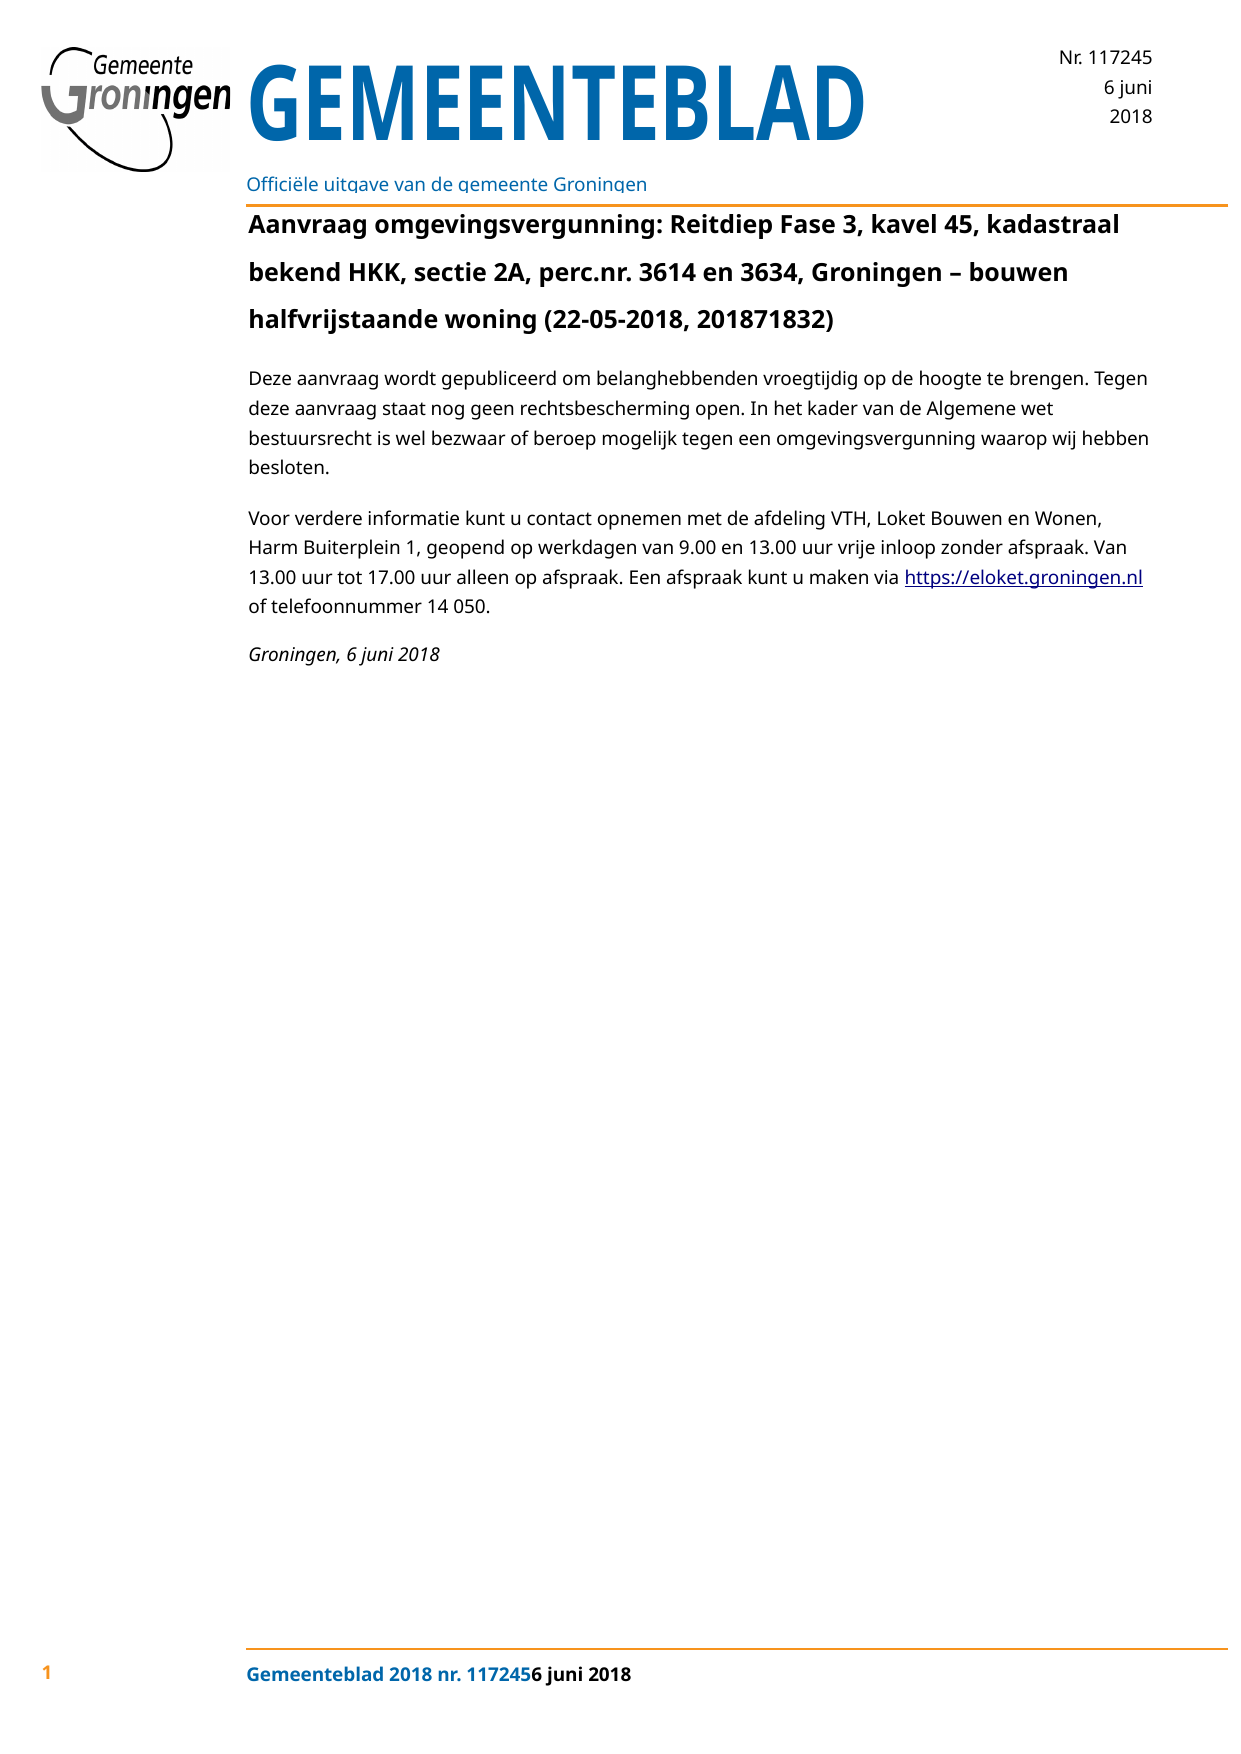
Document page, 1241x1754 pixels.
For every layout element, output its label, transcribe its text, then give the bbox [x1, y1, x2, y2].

text Deze aanvraag wordt gepubliceerd om belanghebbenden vroegtijdig op de hoogte te brengen. Tegen deze aanvraag staat nog geen rechtsbescherming open. In het kader van de Algemene wet bestuursrecht is wel bezwaar of beroep mogelijk tegen een omgevingsvergunning waarop wij hebben besloten. [248, 366, 1152, 480]
text Aanvraag omgevingsvergunning: Reitdiep Fase 3, kavel 45, kadastraal bekend HKK, sectie 2A, perc.nr. 3614 en 3634, Groningen – bouwen halfvrijstaande woning (22-05-2018, 201871832) [248, 207, 1152, 336]
picture [41, 47, 231, 172]
text Groningen, 6 juni 2018 [248, 641, 1152, 667]
text Voor verdere informatie kunt u contact opnemen met de afdeling VTH, Loket Bouwen en Wonen, Harm Buiterplein 1, geopend op werkdagen van 9.00 en 13.00 uur vrije inloop zonder afspraak. Van 13.00 uur tot 17.00 uur alleen op afspraak. Een afspraak kunt u maken via https://eloket.groningen.nl of telefoonnummer 14 050. [248, 505, 1152, 619]
